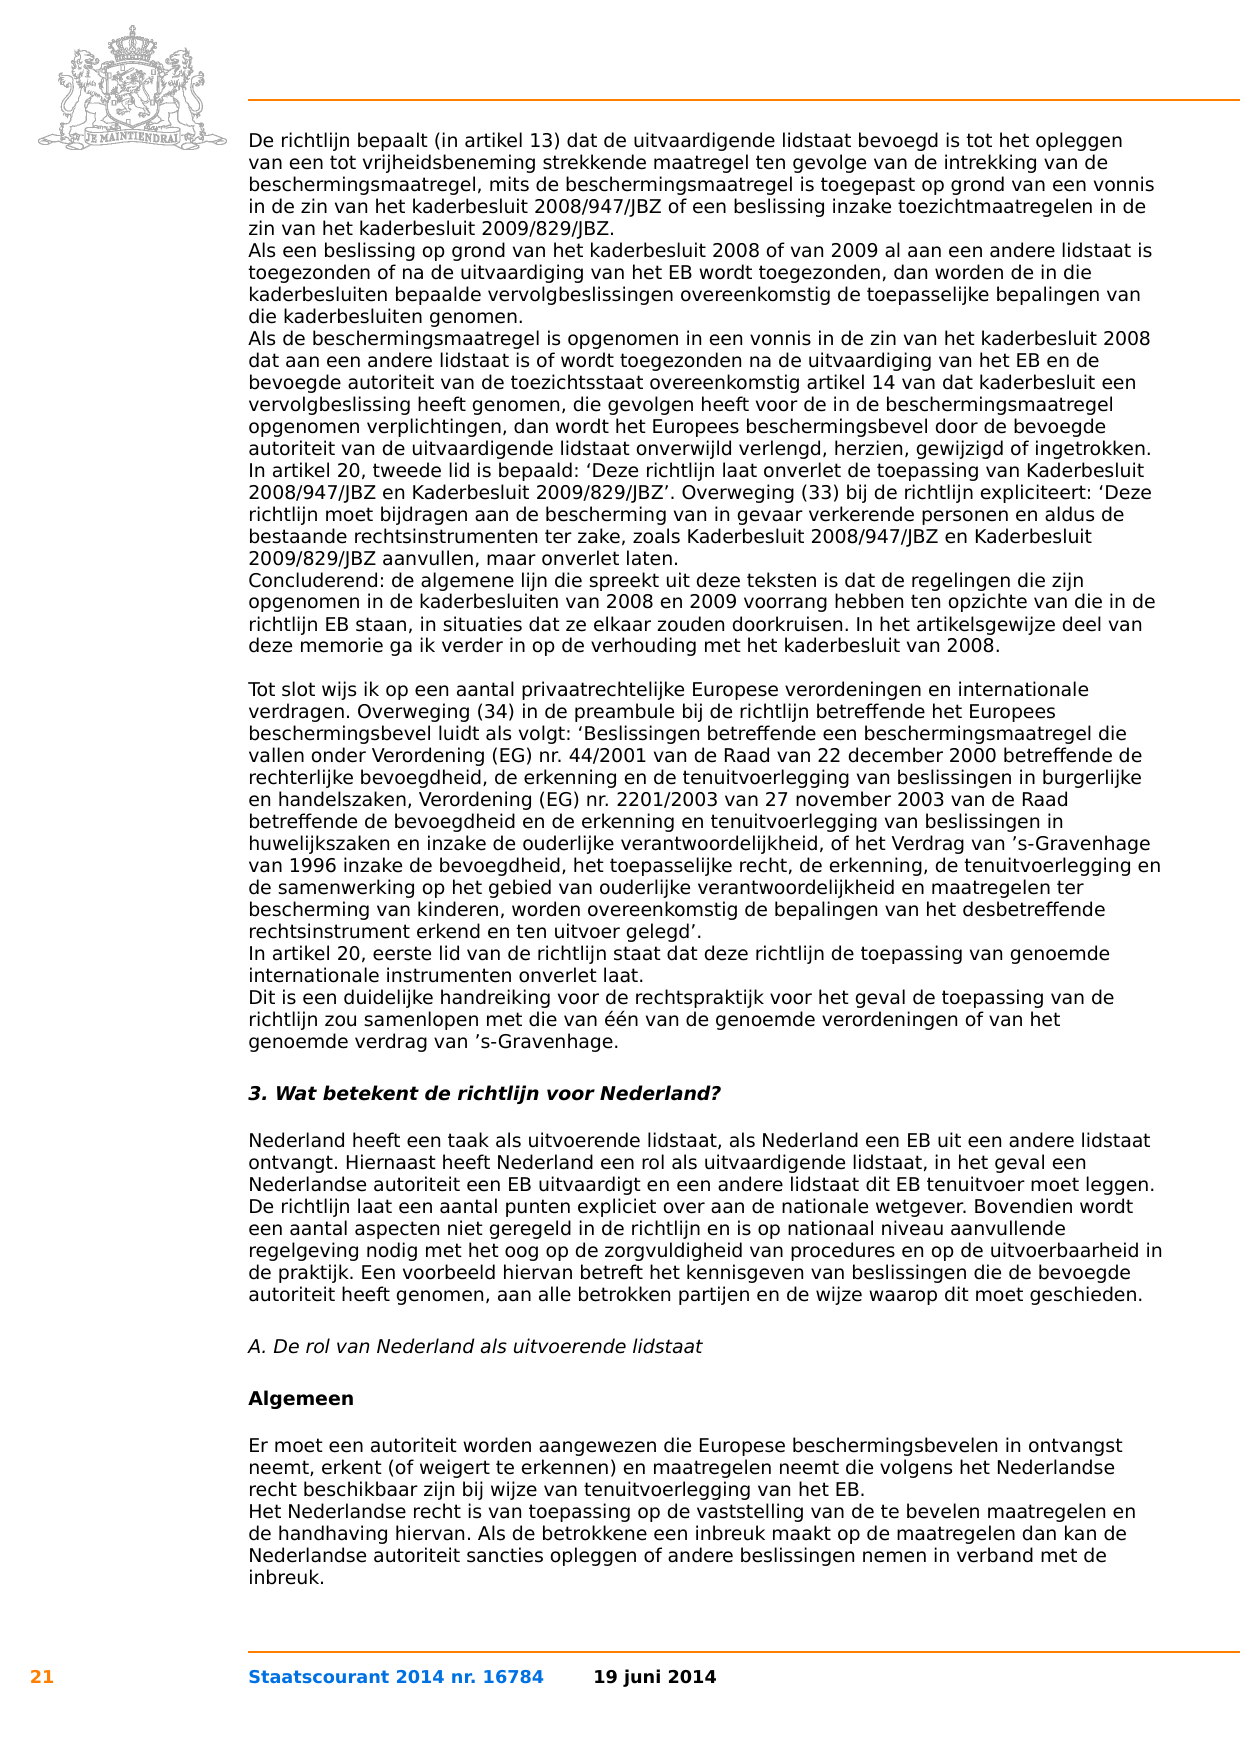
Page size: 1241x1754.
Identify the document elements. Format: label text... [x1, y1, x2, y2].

text Nederland heeft een taak als uitvoerende lidstaat, als Nederland een EB uit een andere lidstaat ontvangt. Hiernaast heeft Nederland een rol als uitvaardigende lidstaat, in het geval een Nederlandse autoriteit een EB uitvaardigt en een andere lidstaat dit EB tenuitvoer moet leggen. [248, 1130, 1163, 1196]
text Concluderend: de algemene lijn die spreekt uit deze teksten is dat de regelingen die zijn opgenomen in de kaderbesluiten van 2008 en 2009 voorrang hebben ten opzichte van die in de richtlijn EB staan, in situaties dat ze elkaar zouden doorkruisen. In het artikelsgewijze deel van deze memorie ga ik verder in op de verhouding met het kaderbesluit van 2008. [248, 569, 1163, 657]
text In artikel 20, tweede lid is bepaald: ‘Deze richtlijn laat onverlet de toepassing van Kaderbesluit 2008/947/JBZ en Kaderbesluit 2009/829/JBZ’. Overweging (33) bij de richtlijn expliciteert: ‘Deze richtlijn moet bijdragen aan de bescherming van in gevaar verkerende personen en aldus de bestaande rechtsinstrumenten ter zake, zoals Kaderbesluit 2008/947/JBZ en Kaderbesluit 2009/829/JBZ aanvullen, maar onverlet laten. [248, 459, 1163, 569]
text De richtlijn laat een aantal punten expliciet over aan de nationale wetgever. Bovendien wordt een aantal aspecten niet geregeld in de richtlijn en is op nationaal niveau aanvullende regelgeving nodig met het oog op de zorgvuldigheid van procedures en op de uitvoerbaarheid in de praktijk. Een voorbeeld hiervan betreft het kennisgeven van beslissingen die de bevoegde autoriteit heeft genomen, aan alle betrokken partijen en de wijze waarop dit moet geschieden. [248, 1196, 1163, 1306]
text In artikel 20, eerste lid van de richtlijn staat dat deze richtlijn de toepassing van genoemde internationale instrumenten onverlet laat. [248, 943, 1163, 987]
picture [38, 25, 227, 150]
subtitle Algemeen [248, 1388, 1163, 1410]
text Er moet een autoriteit worden aangewezen die Europese beschermingsbevelen in ontvangst neemt, erkent (of weigert te erkennen) en maatregelen neemt die volgens het Nederlandse recht beschikbaar zijn bij wijze van tenuitvoerlegging van het EB. [248, 1435, 1163, 1501]
text Het Nederlandse recht is van toepassing op de vaststelling van de te bevelen maatregelen en de handhaving hiervan. Als de betrokkene een inbreuk maakt op de maatregelen dan kan de Nederlandse autoriteit sancties opleggen of andere beslissingen nemen in verband met de inbreuk. [248, 1501, 1163, 1588]
text Als een beslissing op grond van het kaderbesluit 2008 of van 2009 al aan een andere lidstaat is toegezonden of na de uitvaardiging van het EB wordt toegezonden, dan worden de in die kaderbesluiten bepaalde vervolgbeslissingen overeenkomstig de toepasselijke bepalingen van die kaderbesluiten genomen. [248, 240, 1163, 328]
text Als de beschermingsmaatregel is opgenomen in een vonnis in de zin van het kaderbesluit 2008 dat aan een andere lidstaat is of wordt toegezonden na de uitvaardiging van het EB en de bevoegde autoriteit van de toezichtsstaat overeenkomstig artikel 14 van dat kaderbesluit een vervolgbeslissing heeft genomen, die gevolgen heeft voor de in de beschermingsmaatregel opgenomen verplichtingen, dan wordt het Europees beschermingsbevel door de bevoegde autoriteit van de uitvaardigende lidstaat onverwijld verlengd, herzien, gewijzigd of ingetrokken. [248, 328, 1163, 459]
subtitle 3. Wat betekent de richtlijn voor Nederland? [248, 1083, 1163, 1105]
subtitle A. De rol van Nederland als uitvoerende lidstaat [248, 1336, 1163, 1358]
text De richtlijn bepaalt (in artikel 13) dat de uitvaardigende lidstaat bevoegd is tot het opleggen van een tot vrijheidsbeneming strekkende maatregel ten gevolge van de intrekking van de beschermingsmaatregel, mits de beschermingsmaatregel is toegepast op grond van een vonnis in de zin van het kaderbesluit 2008/947/JBZ of een beslissing inzake toezichtmaatregelen in de zin van het kaderbesluit 2009/829/JBZ. [248, 130, 1163, 240]
text Dit is een duidelijke handreiking voor de rechtspraktijk voor het geval de toepassing van de richtlijn zou samenlopen met die van één van de genoemde verordeningen of van het genoemde verdrag van ’s-Gravenhage. [248, 987, 1163, 1053]
text Tot slot wijs ik op een aantal privaatrechtelijke Europese verordeningen en internationale verdragen. Overweging (34) in de preambule bij de richtlijn betreffende het Europees beschermingsbevel luidt als volgt: ‘Beslissingen betreffende een beschermingsmaatregel die vallen onder Verordening (EG) nr. 44/2001 van de Raad van 22 december 2000 betreffende de rechterlijke bevoegdheid, de erkenning en de tenuitvoerlegging van beslissingen in burgerlijke en handelszaken, Verordening (EG) nr. 2201/2003 van 27 november 2003 van de Raad betreffende de bevoegdheid en de erkenning en tenuitvoerlegging van beslissingen in huwelijkszaken en inzake de ouderlijke verantwoordelijkheid, of het Verdrag van ’s-Gravenhage van 1996 inzake de bevoegdheid, het toepasselijke recht, de erkenning, de tenuitvoerlegging en de samenwerking op het gebied van ouderlijke verantwoordelijkheid en maatregelen ter bescherming van kinderen, worden overeenkomstig de bepalingen van het desbetreffende rechtsinstrument erkend en ten uitvoer gelegd’. [248, 679, 1163, 943]
